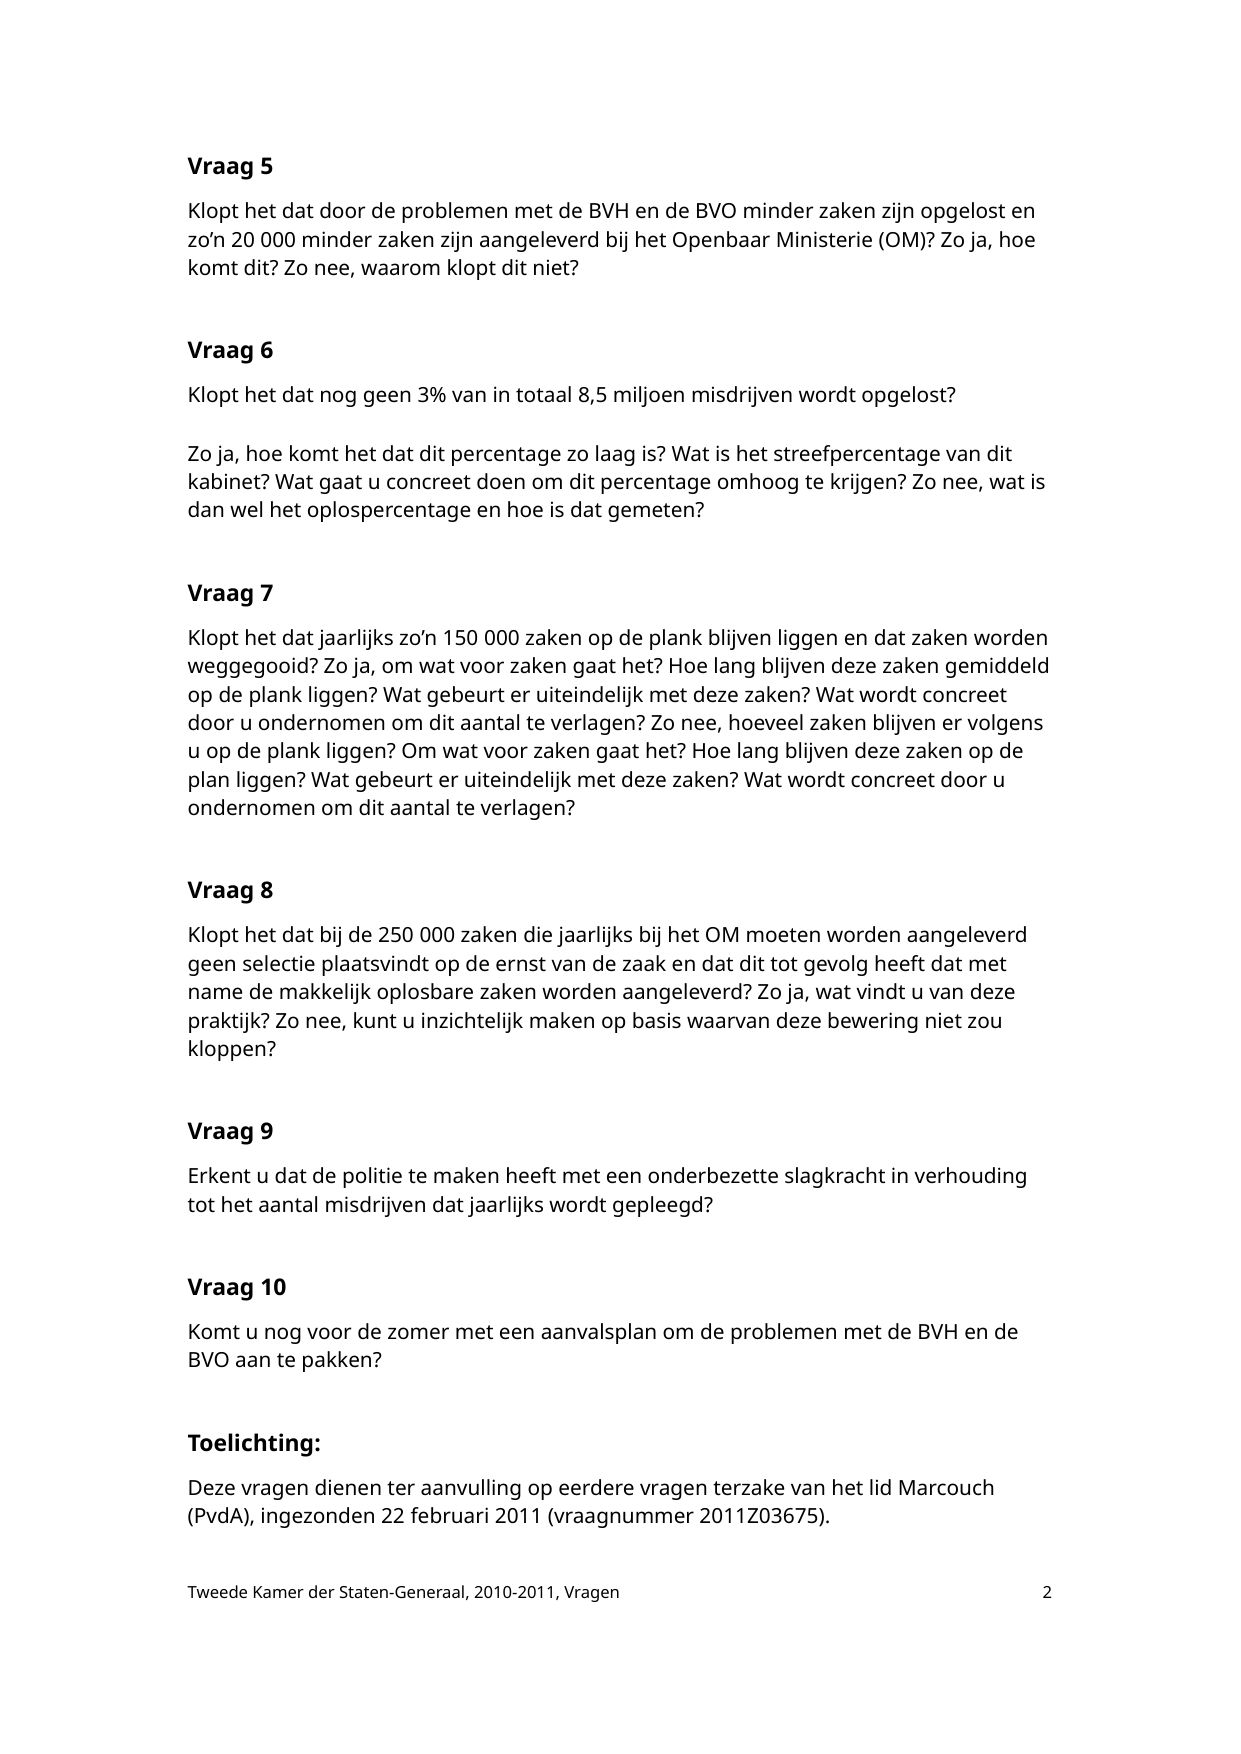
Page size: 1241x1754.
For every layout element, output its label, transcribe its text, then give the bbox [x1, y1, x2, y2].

text Klopt het dat jaarlijks zo’n 150 000 zaken op de plank blijven liggen en dat zaken worden weggegooid? Zo ja, om wat voor zaken gaat het? Hoe lang blijven deze zaken gemiddeld op de plank liggen? Wat gebeurt er uiteindelijk met deze zaken? Wat wordt concreet door u ondernomen om dit aantal te verlagen? Zo nee, hoeveel zaken blijven er volgens u op de plank liggen? Om wat voor zaken gaat het? Hoe lang blijven deze zaken op de plan liggen? Wat gebeurt er uiteindelijk met deze zaken? Wat wordt concreet door u ondernomen om dit aantal te verlagen? [187, 623, 1053, 822]
subtitle Vraag 7 [187, 577, 1053, 608]
subtitle Vraag 8 [187, 874, 1053, 906]
text Komt u nog voor de zomer met een aanvalsplan om de problemen met de BVH en de BVO aan te pakken? [187, 1317, 1053, 1374]
subtitle Vraag 9 [187, 1115, 1053, 1147]
subtitle Vraag 10 [187, 1271, 1053, 1302]
subtitle Vraag 6 [187, 334, 1053, 365]
text Klopt het dat door de problemen met de BVH en de BVO minder zaken zijn opgelost en zo’n 20 000 minder zaken zijn aangeleverd bij het Openbaar Ministerie (OM)? Zo ja, hoe komt dit? Zo nee, waarom klopt dit niet? [187, 196, 1053, 282]
text Klopt het dat bij de 250 000 zaken die jaarlijks bij het OM moeten worden aangeleverd geen selectie plaatsvindt op de ernst van de zaak en dat dit tot gevolg heeft dat met name de makkelijk oplosbare zaken worden aangeleverd? Zo ja, wat vindt u van deze praktijk? Zo nee, kunt u inzichtelijk maken op basis waarvan deze bewering niet zou kloppen? [187, 921, 1053, 1063]
text Klopt het dat nog geen 3% van in totaal 8,5 miljoen misdrijven wordt opgelost? [187, 380, 1053, 409]
text Zo ja, hoe komt het dat dit percentage zo laag is? Wat is het streefpercentage van dit kabinet? Wat gaat u concreet doen om dit percentage omhoog te krijgen? Zo nee, wat is dan wel het oplospercentage en hoe is dat gemeten? [187, 439, 1053, 524]
subtitle Vraag 5 [187, 150, 1053, 181]
text Deze vragen dienen ter aanvulling op eerdere vragen terzake van het lid Marcouch (PvdA), ingezonden 22 februari 2011 (vraagnummer 2011Z03675). [187, 1473, 1053, 1530]
text Erkent u dat de politie te maken heeft met een onderbezette slagkracht in verhouding tot het aantal misdrijven dat jaarlijks wordt gepleegd? [187, 1162, 1053, 1218]
subtitle Toelichting: [187, 1427, 1053, 1458]
